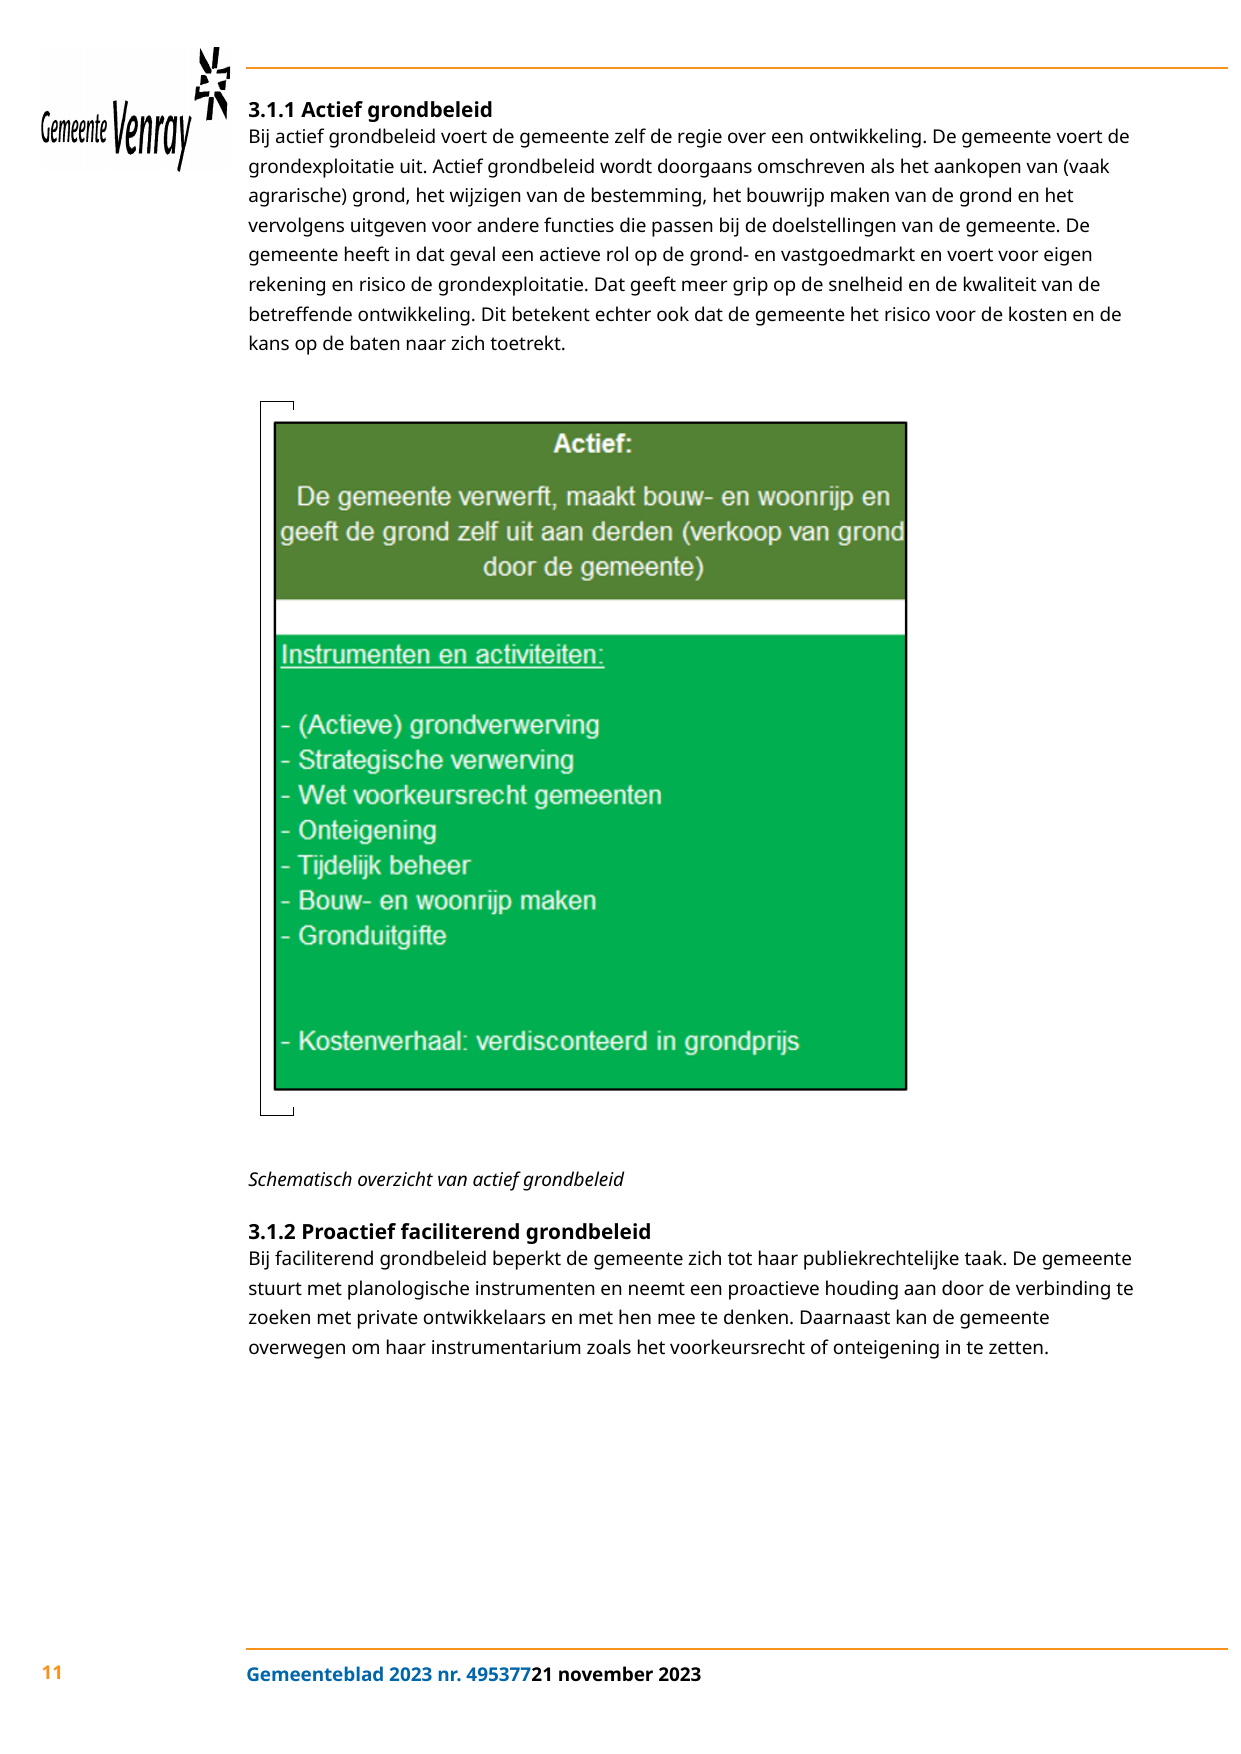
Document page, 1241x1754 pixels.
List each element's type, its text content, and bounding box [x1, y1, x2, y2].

picture [268, 410, 919, 1107]
text 3.1.2 Proactief faciliterend grondbeleid [248, 1217, 1152, 1245]
text 3.1.1 Actief grondbeleid [248, 95, 1152, 123]
picture [41, 47, 231, 172]
text Schematisch overzicht van actief grondbeleid [248, 1166, 1152, 1192]
text Bij actief grondbeleid voert de gemeente zelf de regie over een ontwikkeling. De gemeente voert de grondexploitatie uit. Actief grondbeleid wordt doorgaans omschreven als het aankopen van (vaak agrarische) grond, het wijzigen van de bestemming, het bouwrijp maken van de grond en het vervolgens uitgeven voor andere functies die passen bij de doelstellingen van de gemeente. De gemeente heeft in dat geval een actieve rol op de grond- en vastgoedmarkt en voert voor eigen rekening en risico de grondexploitatie. Dat geeft meer grip op de snelheid en de kwaliteit van de betreffende ontwikkeling. Dit betekent echter ook dat de gemeente het risico voor de kosten en de kans op de baten naar zich toetrekt. [248, 123, 1152, 356]
text Bij faciliterend grondbeleid beperkt de gemeente zich tot haar publiekrechtelijke taak. De gemeente stuurt met planologische instrumenten en neemt een proactieve houding aan door de verbinding te zoeken met private ontwikkelaars en met hen mee te denken. Daarnaast kan de gemeente overwegen om haar instrumentarium zoals het voorkeursrecht of onteigening in te zetten. [248, 1245, 1152, 1360]
